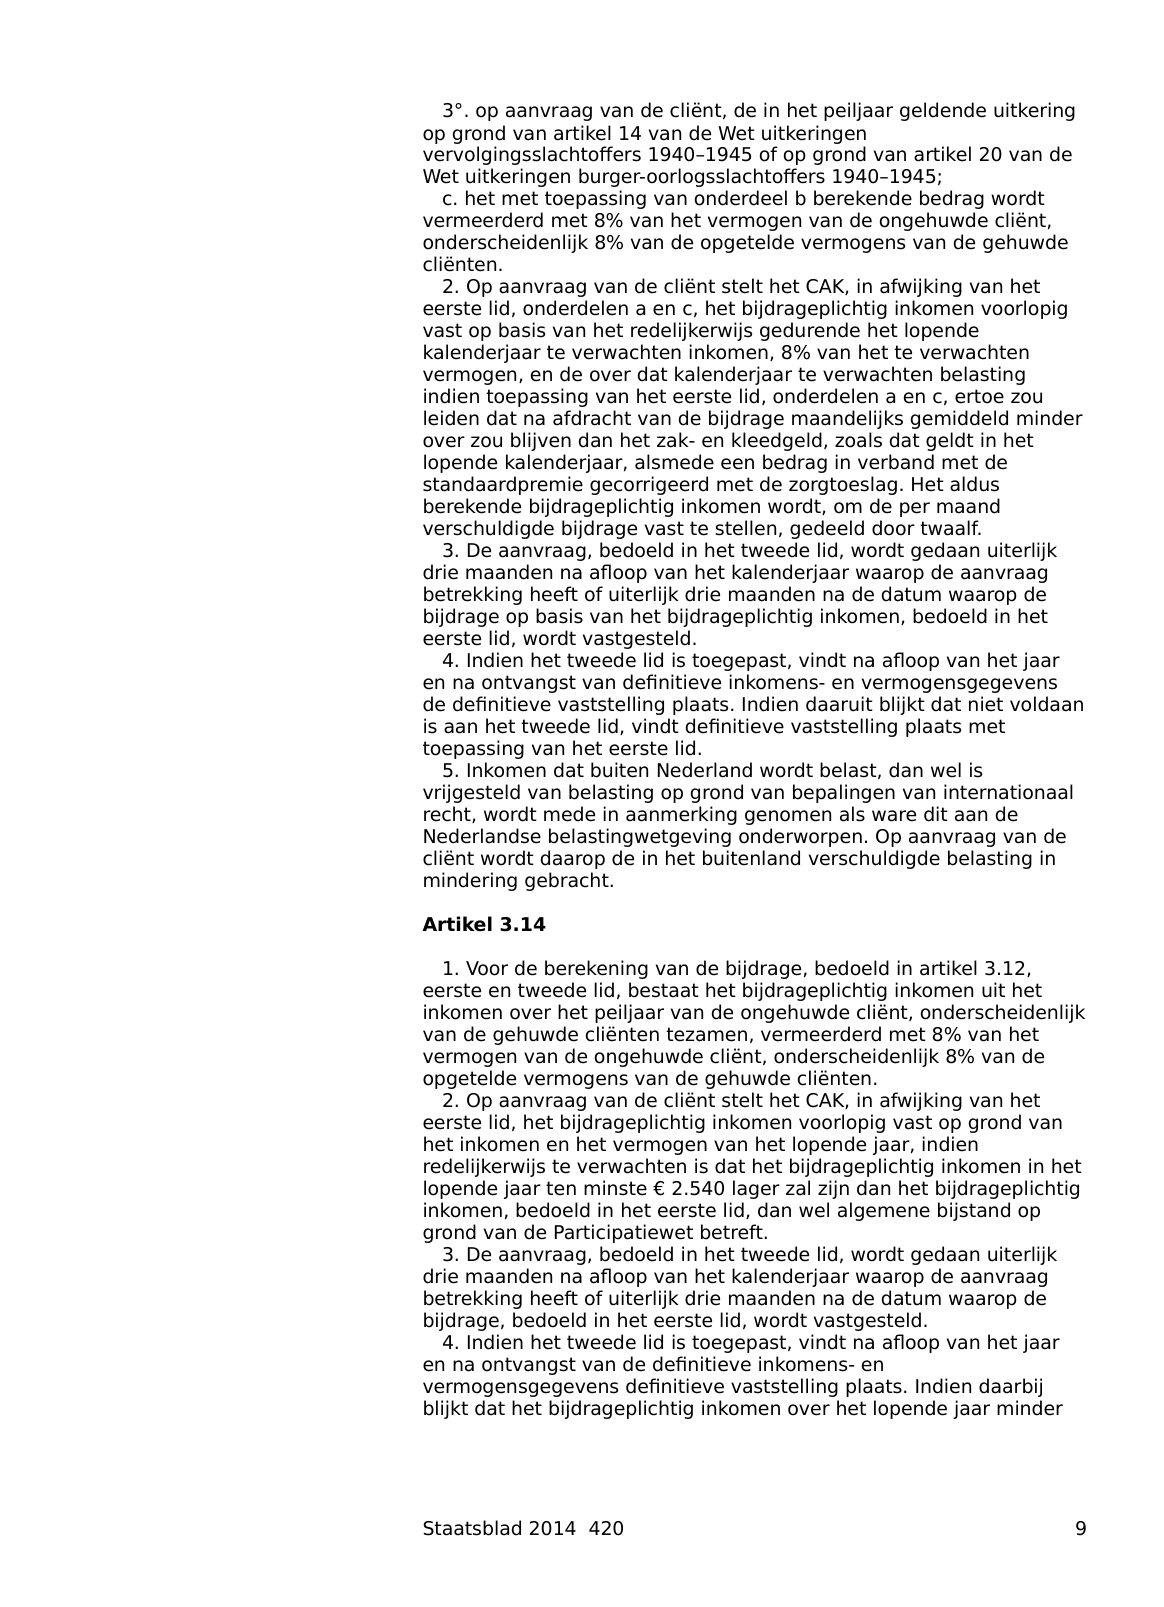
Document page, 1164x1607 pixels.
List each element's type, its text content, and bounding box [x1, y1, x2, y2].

text 3°. op aanvraag van de cliënt, de in het peiljaar geldende uitkering op grond van artikel 14 van de Wet uitkeringen vervolgingsslachtoffers 1940–1945 of op grond van artikel 20 van de Wet uitkeringen burger-oorlogsslachtoffers 1940–1945; [422, 100, 1087, 188]
text 2. Op aanvraag van de cliënt stelt het CAK, in afwijking van het eerste lid, onderdelen a en c, het bijdrageplichtig inkomen voorlopig vast op basis van het redelijkerwijs gedurende het lopende kalenderjaar te verwachten inkomen, 8% van het te verwachten vermogen, en de over dat kalenderjaar te verwachten belasting indien toepassing van het eerste lid, onderdelen a en c, ertoe zou leiden dat na afdracht van de bijdrage maandelijks gemiddeld minder over zou blijven dan het zak- en kleedgeld, zoals dat geldt in het lopende kalenderjaar, alsmede een bedrag in verband met de standaardpremie gecorrigeerd met de zorgtoeslag. Het aldus berekende bijdrageplichtig inkomen wordt, om de per maand verschuldigde bijdrage vast te stellen, gedeeld door twaalf. [422, 276, 1087, 540]
text 3. De aanvraag, bedoeld in het tweede lid, wordt gedaan uiterlijk drie maanden na afloop van het kalenderjaar waarop de aanvraag betrekking heeft of uiterlijk drie maanden na de datum waarop de bijdrage op basis van het bijdrageplichtig inkomen, bedoeld in het eerste lid, wordt vastgesteld. [422, 540, 1087, 650]
subtitle Artikel 3.14 [422, 914, 1087, 936]
text 2. Op aanvraag van de cliënt stelt het CAK, in afwijking van het eerste lid, het bijdrageplichtig inkomen voorlopig vast op grond van het inkomen en het vermogen van het lopende jaar, indien redelijkerwijs te verwachten is dat het bijdrageplichtig inkomen in het lopende jaar ten minste € 2.540 lager zal zijn dan het bijdrageplichtig inkomen, bedoeld in het eerste lid, dan wel algemene bijstand op grond van de Participatiewet betreft. [422, 1090, 1087, 1244]
text 5. Inkomen dat buiten Nederland wordt belast, dan wel is vrijgesteld van belasting op grond van bepalingen van internationaal recht, wordt mede in aanmerking genomen als ware dit aan de Nederlandse belastingwetgeving onderworpen. Op aanvraag van de cliënt wordt daarop de in het buitenland verschuldigde belasting in mindering gebracht. [422, 760, 1087, 892]
text 3. De aanvraag, bedoeld in het tweede lid, wordt gedaan uiterlijk drie maanden na afloop van het kalenderjaar waarop de aanvraag betrekking heeft of uiterlijk drie maanden na de datum waarop de bijdrage, bedoeld in het eerste lid, wordt vastgesteld. [422, 1244, 1087, 1332]
text 4. Indien het tweede lid is toegepast, vindt na afloop van het jaar en na ontvangst van de definitieve inkomens- en vermogensgegevens definitieve vaststelling plaats. Indien daarbij blijkt dat het bijdrageplichtig inkomen over het lopende jaar minder [422, 1332, 1087, 1419]
text 1. Voor de berekening van de bijdrage, bedoeld in artikel 3.12, eerste en tweede lid, bestaat het bijdrageplichtig inkomen uit het inkomen over het peiljaar van de ongehuwde cliënt, onderscheidenlijk van de gehuwde cliënten tezamen, vermeerderd met 8% van het vermogen van de ongehuwde cliënt, onderscheidenlijk 8% van de opgetelde vermogens van de gehuwde cliënten. [422, 958, 1087, 1090]
text 4. Indien het tweede lid is toegepast, vindt na afloop van het jaar en na ontvangst van definitieve inkomens- en vermogensgegevens de definitieve vaststelling plaats. Indien daaruit blijkt dat niet voldaan is aan het tweede lid, vindt definitieve vaststelling plaats met toepassing van het eerste lid. [422, 650, 1087, 760]
text c. het met toepassing van onderdeel b berekende bedrag wordt vermeerderd met 8% van het vermogen van de ongehuwde cliënt, onderscheidenlijk 8% van de opgetelde vermogens van de gehuwde cliënten. [422, 188, 1087, 276]
